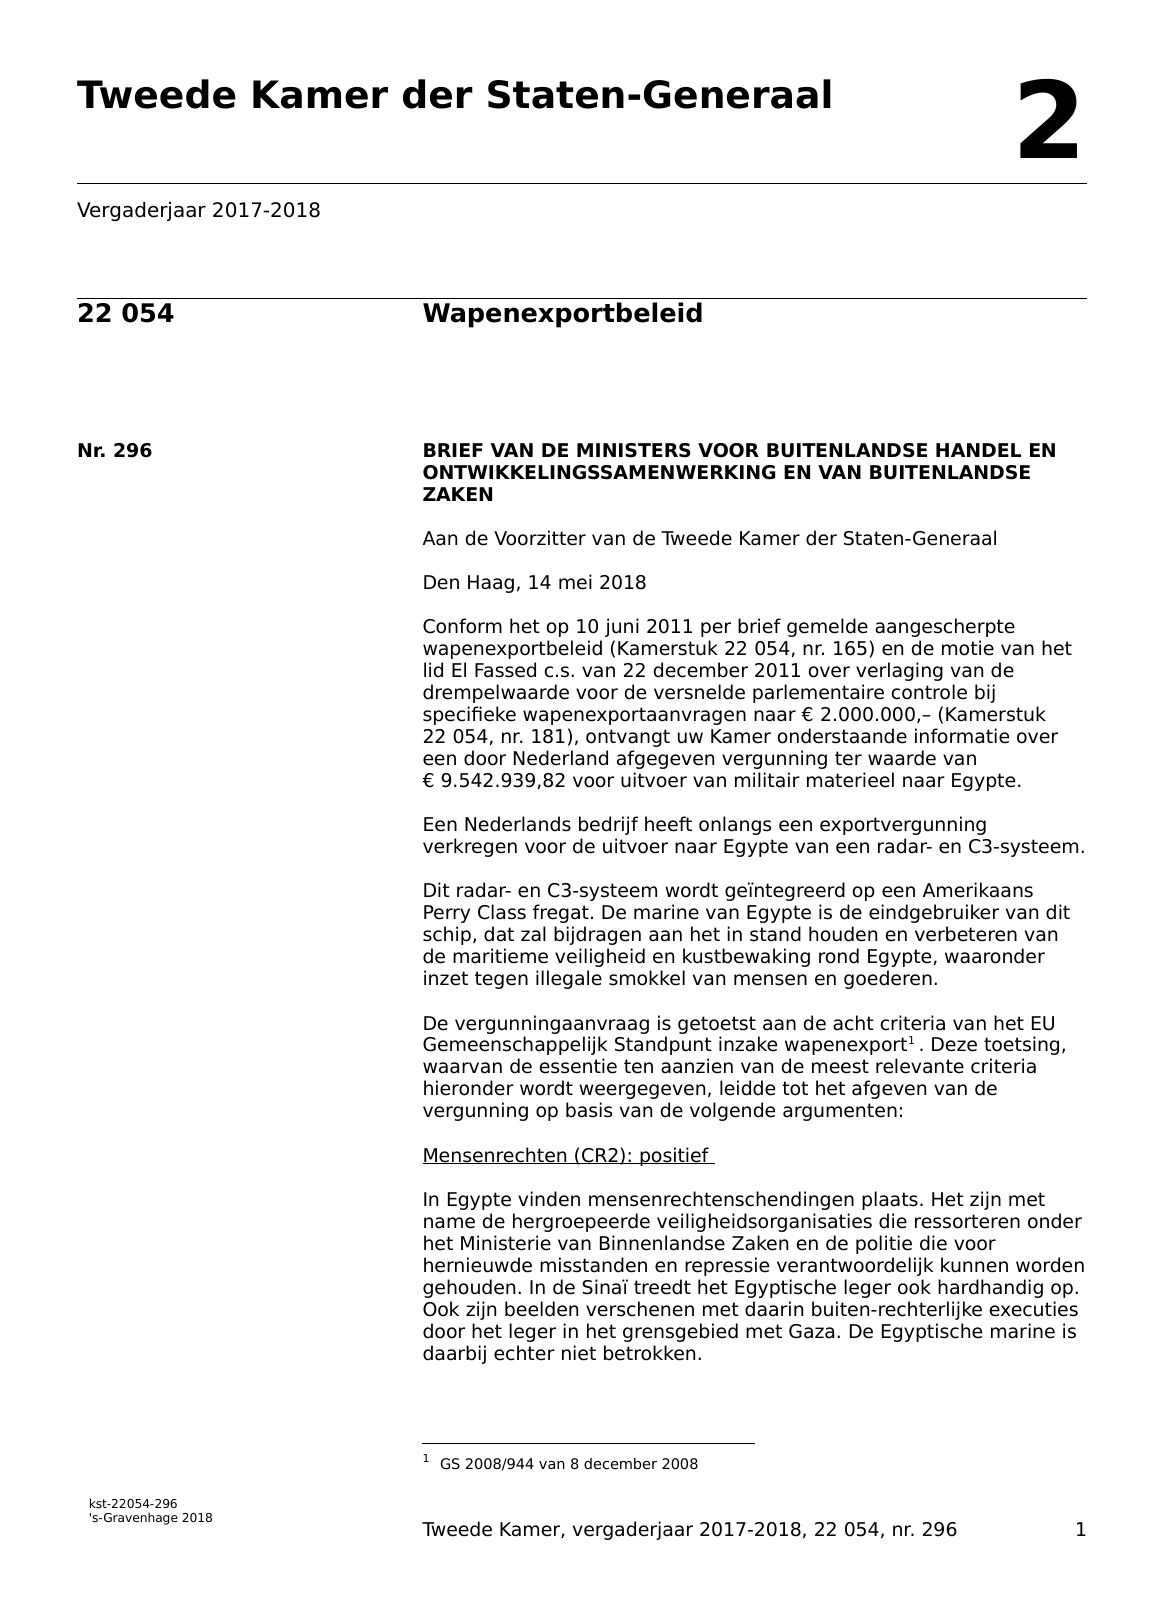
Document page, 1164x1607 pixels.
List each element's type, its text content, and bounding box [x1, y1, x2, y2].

text Conform het op 10 juni 2011 per brief gemelde aangescherpte wapenexportbeleid (Kamerstuk 22 054, nr. 165) en de motie van het lid El Fassed c.s. van 22 december 2011 over verlaging van de drempelwaarde voor de versnelde parlementaire controle bij specifieke wapenexportaanvragen naar € 2.000.000,– (Kamerstuk 22 054, nr. 181), ontvangt uw Kamer onderstaande informatie over een door Nederland afgegeven vergunning ter waarde van € 9.542.939,82 voor uitvoer van militair materieel naar Egypte. [422, 616, 1087, 792]
text Een Nederlands bedrijf heeft onlangs een exportvergunning verkregen voor de uitvoer naar Egypte van een radar- en C3-systeem. [422, 814, 1087, 858]
text Den Haag, 14 mei 2018 [422, 572, 1087, 594]
subtitle Nr. 296 BRIEF VAN DE MINISTERS VOOR BUITENLANDSE HANDEL EN ONTWIKKELINGSSAMENWERKING EN VAN BUITENLANDSE ZAKEN [77, 440, 1087, 506]
text De vergunningaanvraag is getoetst aan de acht criteria van het EU Gemeenschappelijk Standpunt inzake wapenexport. Deze toetsing, waarvan de essentie ten aanzien van de meest relevante criteria hieronder wordt weergegeven, leidde tot het afgeven van de vergunning op basis van de volgende argumenten: [422, 1012, 1087, 1122]
table_header 2 [886, 59, 1087, 183]
table_cell Vergaderjaar 2017-2018 [77, 184, 1087, 298]
text GS 2008/944 van 8 december 2008 [422, 1452, 1087, 1474]
subtitle 22 054 Wapenexportbeleid [77, 299, 1087, 329]
text Dit radar- en C3-systeem wordt geïntegreerd op een Amerikaans Perry Class fregat. De marine van Egypte is de eindgebruiker van dit schip, dat zal bijdragen aan het in stand houden en verbeteren van de maritieme veiligheid en kustbewaking rond Egypte, waaronder inzet tegen illegale smokkel van mensen en goederen. [422, 880, 1087, 990]
table_header Tweede Kamer der Staten-Generaal [77, 59, 886, 183]
text In Egypte vinden mensenrechtenschendingen plaats. Het zijn met name de hergroepeerde veiligheidsorganisaties die ressorteren onder het Ministerie van Binnenlandse Zaken en de politie die voor hernieuwde misstanden en repressie verantwoordelijk kunnen worden gehouden. In de Sinaï treedt het Egyptische leger ook hardhandig op. Ook zijn beelden verschenen met daarin buiten-rechterlijke executies door het leger in het grensgebied met Gaza. De Egyptische marine is daarbij echter niet betrokken. [422, 1189, 1087, 1364]
text kst-22054-296 [88, 1497, 323, 1511]
text Aan de Voorzitter van de Tweede Kamer der Staten-Generaal [422, 528, 1087, 550]
text 's-Gravenhage 2018 [88, 1511, 323, 1525]
subtitle Mensenrechten (CR2): positief [422, 1144, 1087, 1166]
